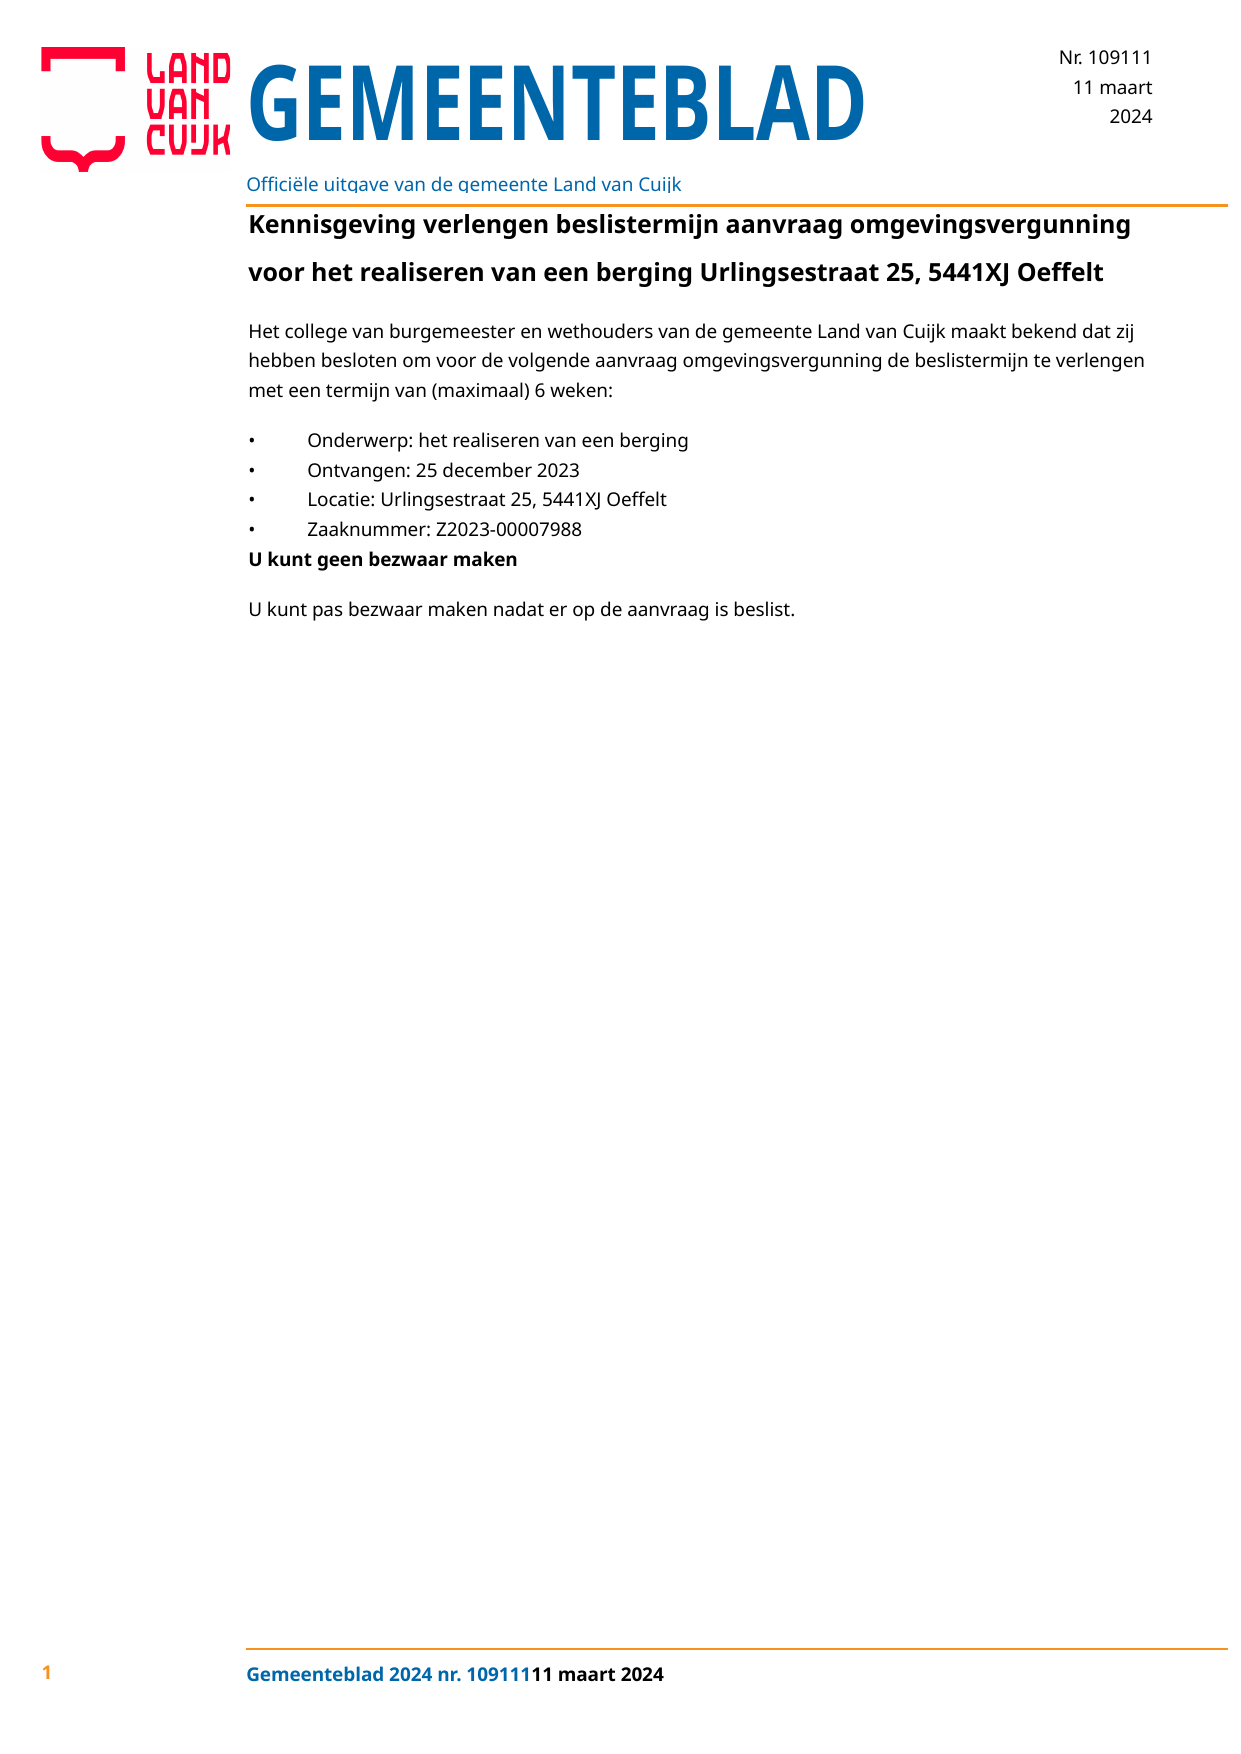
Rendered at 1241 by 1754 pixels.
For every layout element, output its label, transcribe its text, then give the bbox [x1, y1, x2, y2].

list Locatie: Urlingsestraat 25, 5441XJ Oeffelt [248, 487, 1152, 512]
text U kunt geen bezwaar maken [248, 546, 1152, 572]
list Onderwerp: het realiseren van een berging [248, 427, 1152, 453]
text U kunt pas bezwaar maken nadat er op de aanvraag is beslist. [248, 596, 1152, 622]
list Zaaknummer: Z2023-00007988 [248, 516, 1152, 542]
text Het college van burgemeester en wethouders van de gemeente Land van Cuijk maakt bekend dat zij hebben besloten om voor de volgende aanvraag omgevingsvergunning de beslistermijn te verlengen met een termijn van (maximaal) 6 weken: [248, 318, 1152, 403]
picture [41, 47, 231, 172]
text Kennisgeving verlengen beslistermijn aanvraag omgevingsvergunning voor het realiseren van een berging Urlingsestraat 25, 5441XJ Oeffelt [248, 207, 1152, 288]
list Ontvangen: 25 december 2023 [248, 457, 1152, 483]
